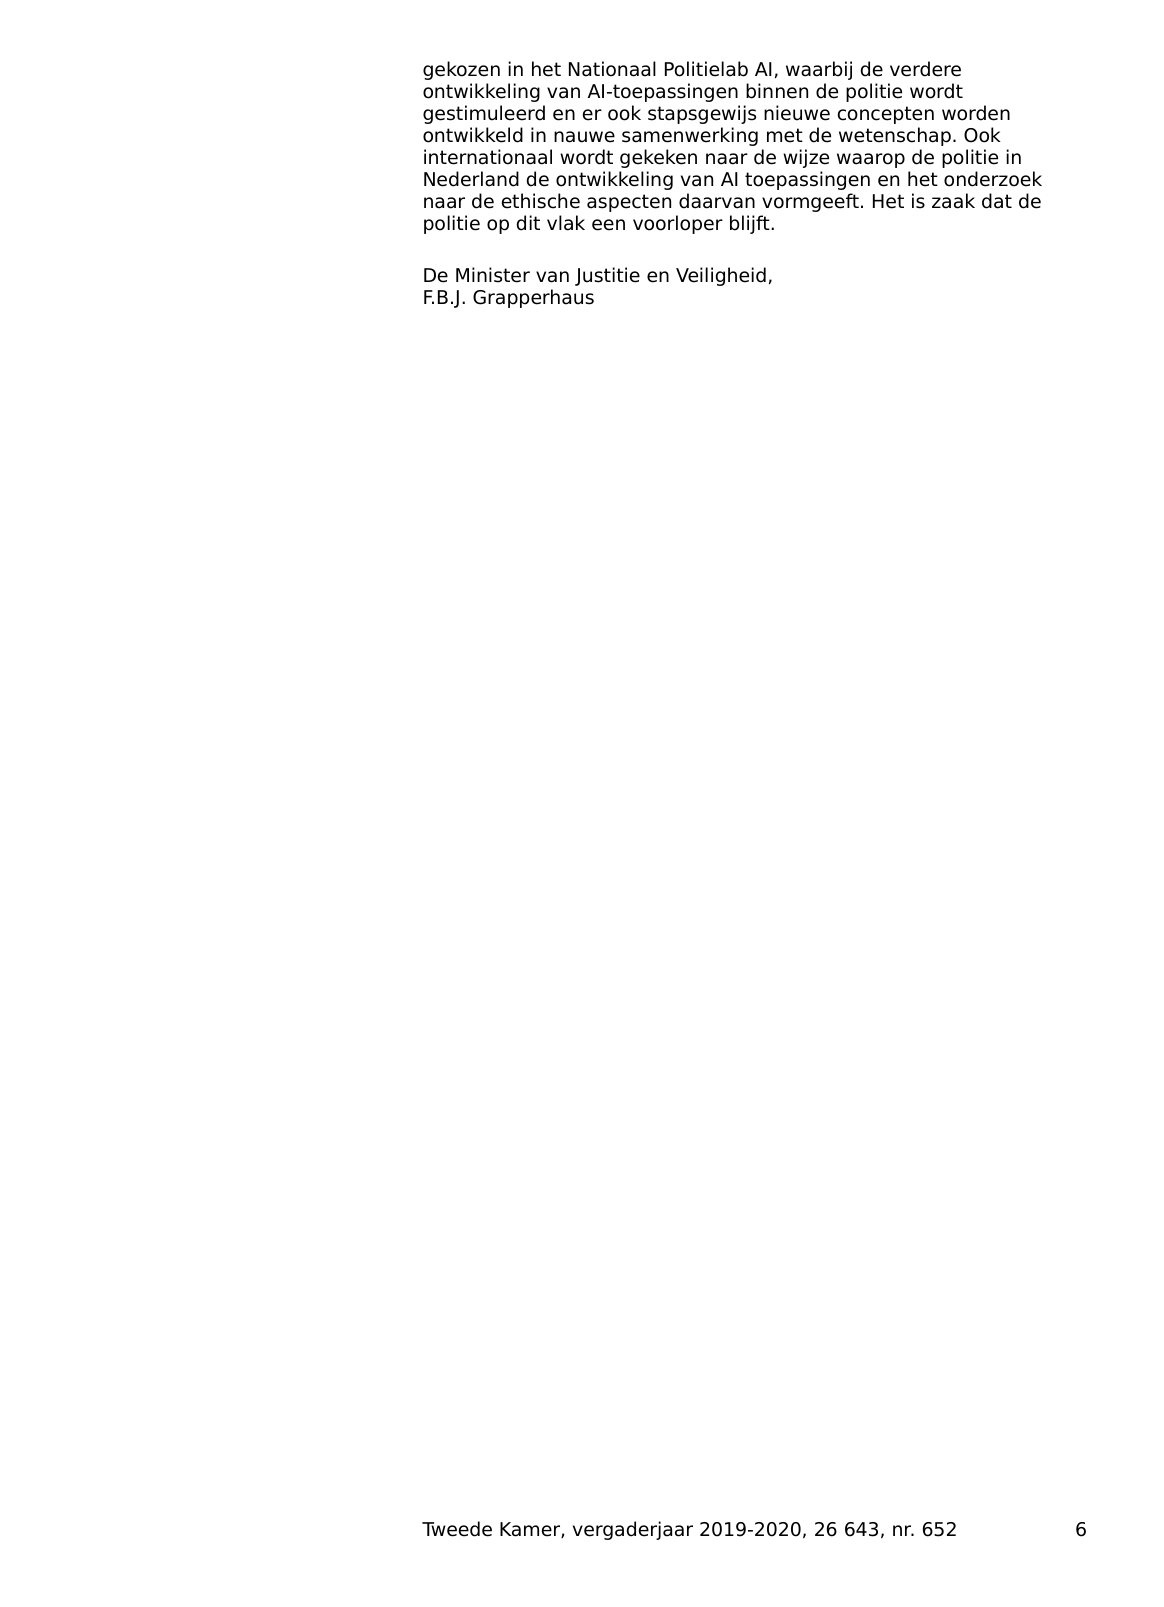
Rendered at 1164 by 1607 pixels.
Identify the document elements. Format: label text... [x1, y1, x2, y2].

text De Minister van Justitie en Veiligheid, F.B.J. Grapperhaus [422, 265, 1087, 309]
text gekozen in het Nationaal Politielab AI, waarbij de verdere ontwikkeling van AI-toepassingen binnen de politie wordt gestimuleerd en er ook stapsgewijs nieuwe concepten worden ontwikkeld in nauwe samenwerking met de wetenschap. Ook internationaal wordt gekeken naar de wijze waarop de politie in Nederland de ontwikkeling van AI toepassingen en het onderzoek naar de ethische aspecten daarvan vormgeeft. Het is zaak dat de politie op dit vlak een voorloper blijft. [422, 59, 1087, 235]
